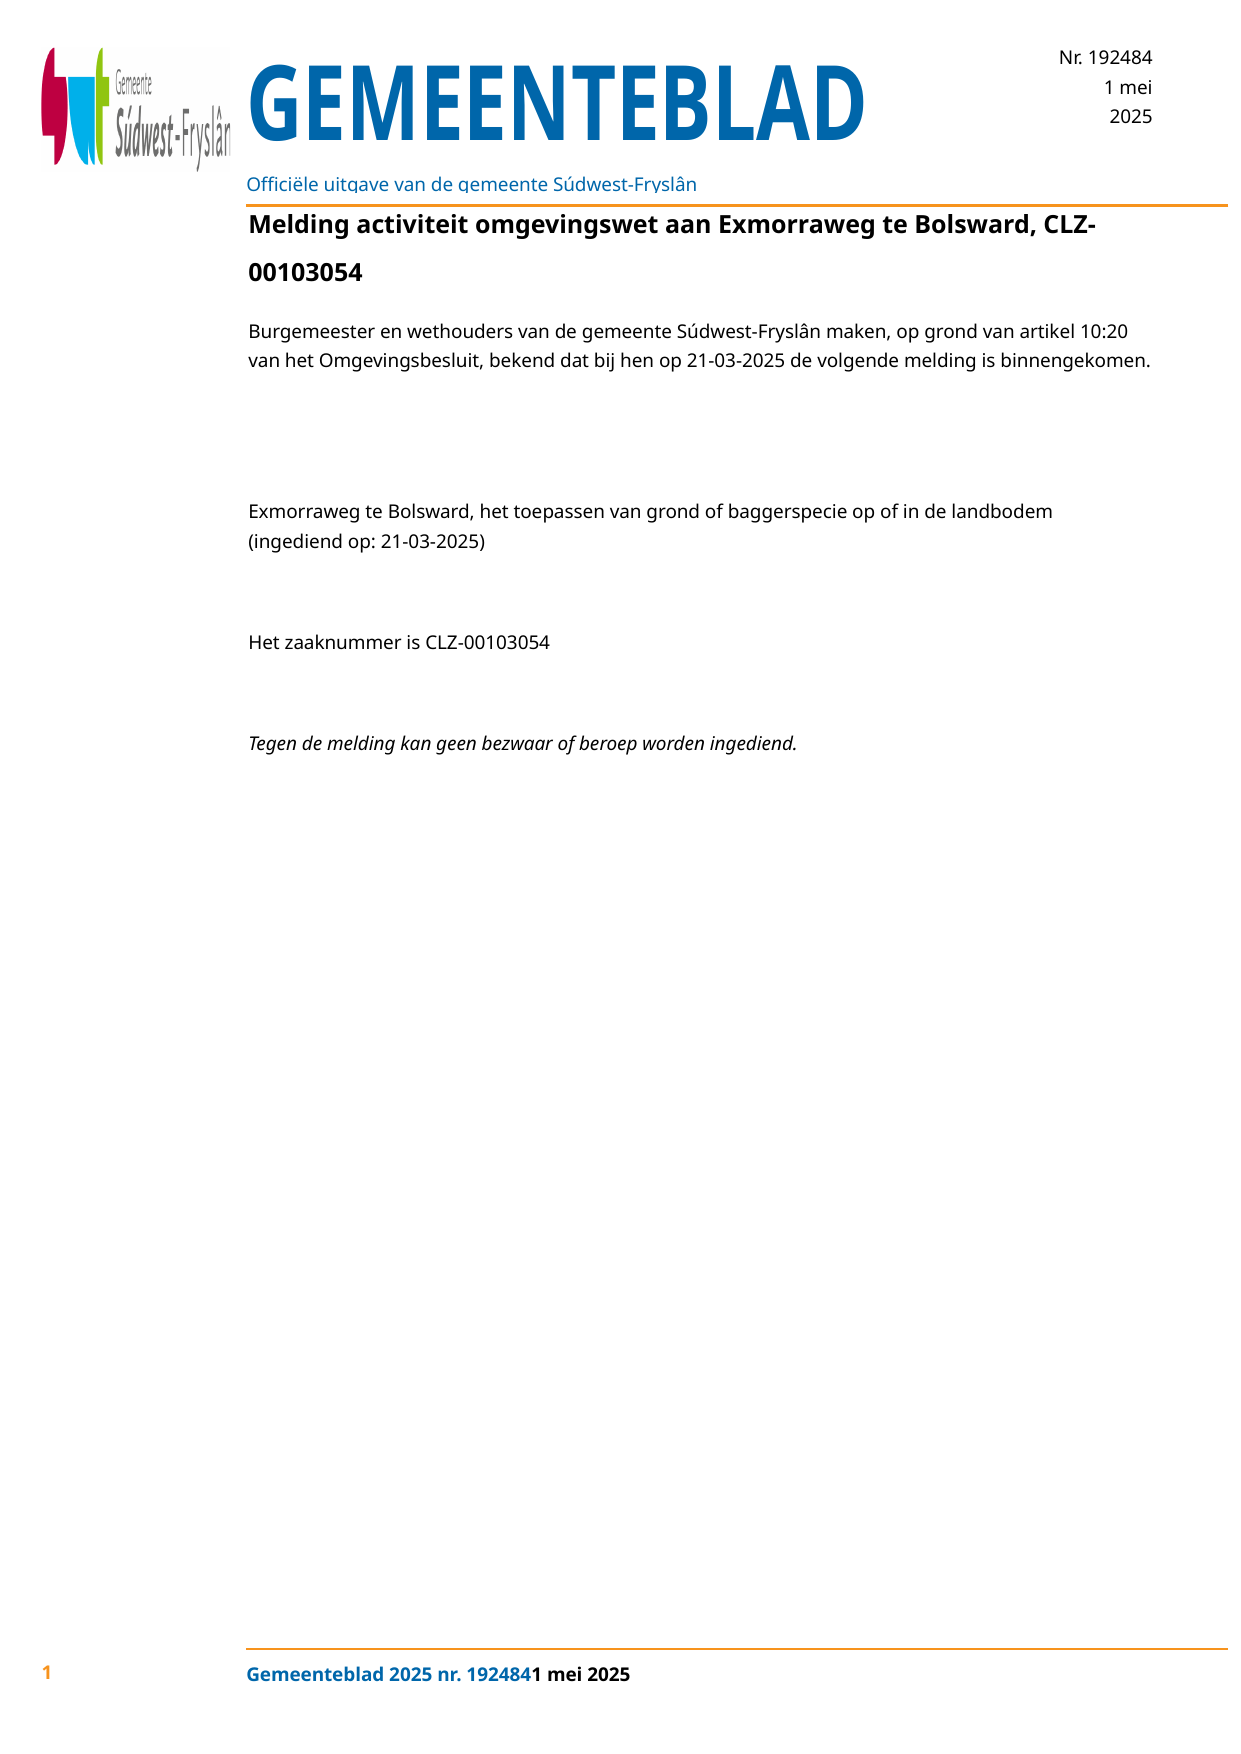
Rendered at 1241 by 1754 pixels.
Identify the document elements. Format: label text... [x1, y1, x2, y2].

text Exmorraweg te Bolsward, het toepassen van grond of baggerspecie op of in de landbodem (ingediend op: 21-03-2025) [248, 499, 1152, 554]
text Tegen de melding kan geen bezwaar of beroep worden ingediend. [248, 730, 1152, 756]
picture [41, 47, 231, 172]
text Burgemeester en wethouders van de gemeente Súdwest-Fryslân maken, op grond van artikel 10:20 van het Omgevingsbesluit, bekend dat bij hen op 21-03-2025 de volgende melding is binnengekomen. [248, 318, 1152, 373]
text Melding activiteit omgevingswet aan Exmorraweg te Bolsward, CLZ-00103054 [248, 207, 1152, 288]
text Het zaaknummer is CLZ-00103054 [248, 629, 1152, 655]
